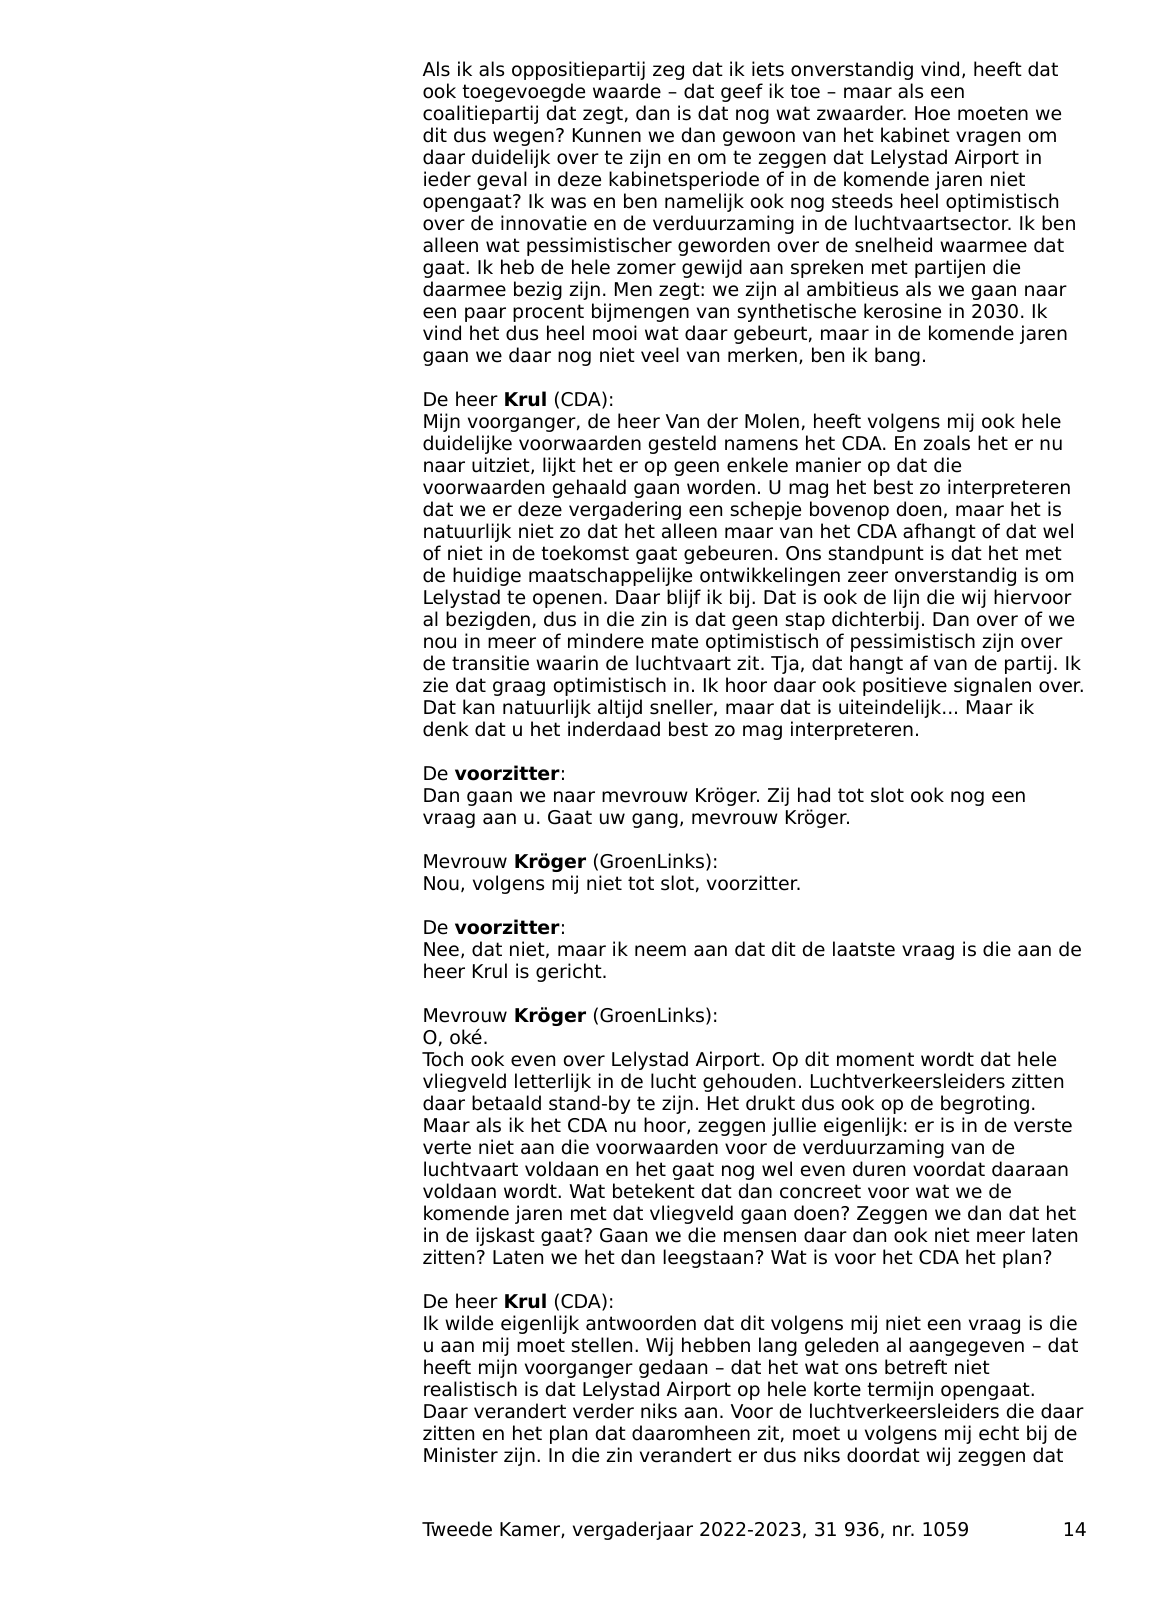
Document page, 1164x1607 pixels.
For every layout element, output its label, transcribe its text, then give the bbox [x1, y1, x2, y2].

text Mevrouw Kröger (GroenLinks): [422, 851, 1087, 873]
text Ik wilde eigenlijk antwoorden dat dit volgens mij niet een vraag is die u aan mij moet stellen. Wij hebben lang geleden al aangegeven – dat heeft mijn voorganger gedaan – dat het wat ons betreft niet realistisch is dat Lelystad Airport op hele korte termijn opengaat. Daar verandert verder niks aan. Voor de luchtverkeersleiders die daar zitten en het plan dat daaromheen zit, moet u volgens mij echt bij de Minister zijn. In die zin verandert er dus niks doordat wij zeggen dat [422, 1313, 1087, 1467]
text Nee, dat niet, maar ik neem aan dat dit de laatste vraag is die aan de heer Krul is gericht. [422, 939, 1087, 983]
text De voorzitter: [422, 917, 1087, 939]
text De heer Krul (CDA): [422, 389, 1087, 411]
text O, oké. [422, 1027, 1087, 1049]
text Toch ook even over Lelystad Airport. Op dit moment wordt dat hele vliegveld letterlijk in de lucht gehouden. Luchtverkeersleiders zitten daar betaald stand-by te zijn. Het drukt dus ook op de begroting. Maar als ik het CDA nu hoor, zeggen jullie eigenlijk: er is in de verste verte niet aan die voorwaarden voor de verduurzaming van de luchtvaart voldaan en het gaat nog wel even duren voordat daaraan voldaan wordt. Wat betekent dat dan concreet voor wat we de komende jaren met dat vliegveld gaan doen? Zeggen we dan dat het in de ijskast gaat? Gaan we die mensen daar dan ook niet meer laten zitten? Laten we het dan leegstaan? Wat is voor het CDA het plan? [422, 1049, 1087, 1269]
text De voorzitter: [422, 763, 1087, 785]
text Mijn voorganger, de heer Van der Molen, heeft volgens mij ook hele duidelijke voorwaarden gesteld namens het CDA. En zoals het er nu naar uitziet, lijkt het er op geen enkele manier op dat die voorwaarden gehaald gaan worden. U mag het best zo interpreteren dat we er deze vergadering een schepje bovenop doen, maar het is natuurlijk niet zo dat het alleen maar van het CDA afhangt of dat wel of niet in de toekomst gaat gebeuren. Ons standpunt is dat het met de huidige maatschappelijke ontwikkelingen zeer onverstandig is om Lelystad te openen. Daar blijf ik bij. Dat is ook de lijn die wij hiervoor al bezigden, dus in die zin is dat geen stap dichterbij. Dan over of we nou in meer of mindere mate optimistisch of pessimistisch zijn over de transitie waarin de luchtvaart zit. Tja, dat hangt af van de partij. Ik zie dat graag optimistisch in. Ik hoor daar ook positieve signalen over. Dat kan natuurlijk altijd sneller, maar dat is uiteindelijk... Maar ik denk dat u het inderdaad best zo mag interpreteren. [422, 411, 1087, 741]
text Dan gaan we naar mevrouw Kröger. Zij had tot slot ook nog een vraag aan u. Gaat uw gang, mevrouw Kröger. [422, 785, 1087, 829]
text Nou, volgens mij niet tot slot, voorzitter. [422, 873, 1087, 895]
text De heer Krul (CDA): [422, 1291, 1087, 1313]
text Mevrouw Kröger (GroenLinks): [422, 1005, 1087, 1027]
text Als ik als oppositiepartij zeg dat ik iets onverstandig vind, heeft dat ook toegevoegde waarde – dat geef ik toe – maar als een coalitiepartij dat zegt, dan is dat nog wat zwaarder. Hoe moeten we dit dus wegen? Kunnen we dan gewoon van het kabinet vragen om daar duidelijk over te zijn en om te zeggen dat Lelystad Airport in ieder geval in deze kabinetsperiode of in de komende jaren niet opengaat? Ik was en ben namelijk ook nog steeds heel optimistisch over de innovatie en de verduurzaming in de luchtvaartsector. Ik ben alleen wat pessimistischer geworden over de snelheid waarmee dat gaat. Ik heb de hele zomer gewijd aan spreken met partijen die daarmee bezig zijn. Men zegt: we zijn al ambitieus als we gaan naar een paar procent bijmengen van synthetische kerosine in 2030. Ik vind het dus heel mooi wat daar gebeurt, maar in de komende jaren gaan we daar nog niet veel van merken, ben ik bang. [422, 59, 1087, 367]
